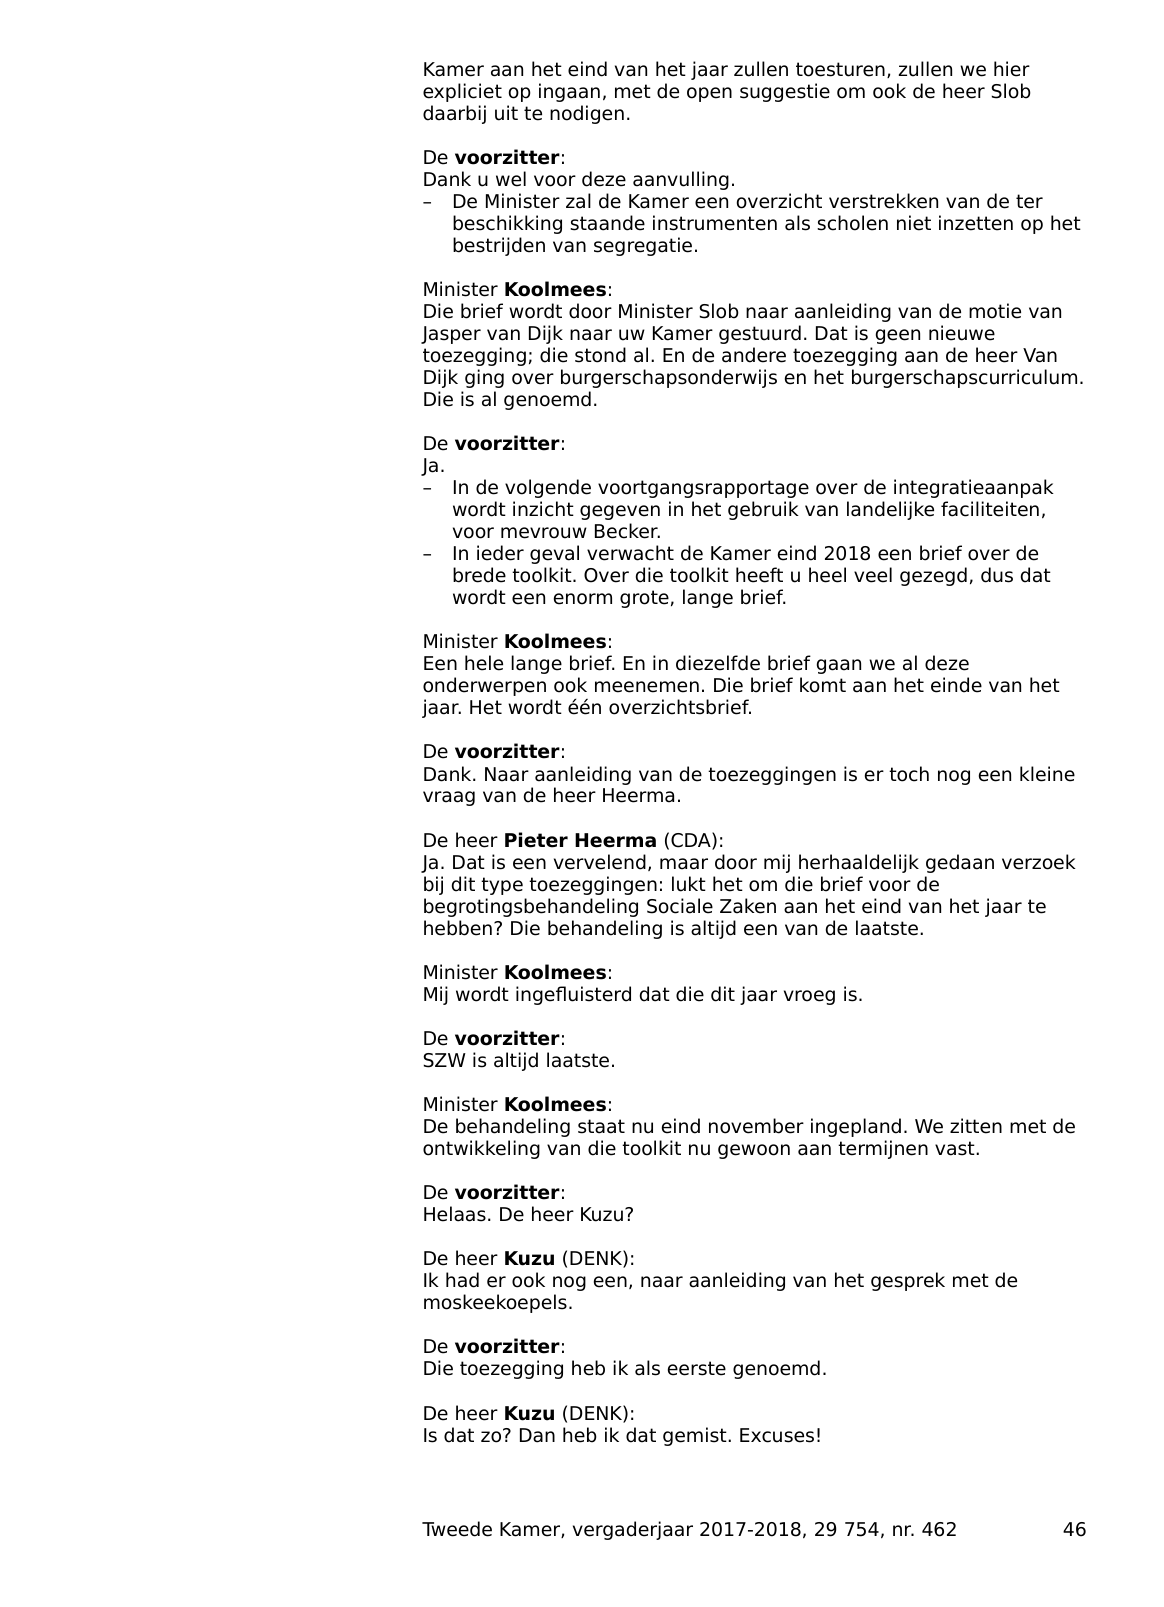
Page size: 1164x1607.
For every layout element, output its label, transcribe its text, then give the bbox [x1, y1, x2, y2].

text Is dat zo? Dan heb ik dat gemist. Excuses! [422, 1424, 1087, 1446]
text Die brief wordt door Minister Slob naar aanleiding van de motie van Jasper van Dijk naar uw Kamer gestuurd. Dat is geen nieuwe toezegging; die stond al. En de andere toezegging aan de heer Van Dijk ging over burgerschapsonderwijs en het burgerschapscurriculum. Die is al genoemd. [422, 301, 1087, 411]
text Ik had er ook nog een, naar aanleiding van het gesprek met de moskeekoepels. [422, 1270, 1087, 1314]
text SZW is altijd laatste. [422, 1050, 1087, 1072]
text Minister Koolmees: [422, 962, 1087, 984]
text Ja. Dat is een vervelend, maar door mij herhaaldelijk gedaan verzoek bij dit type toezeggingen: lukt het om die brief voor de begrotingsbehandeling Sociale Zaken aan het eind van het jaar te hebben? Die behandeling is altijd een van de laatste. [422, 852, 1087, 939]
text De heer Pieter Heerma (CDA): [422, 829, 1087, 852]
text Minister Koolmees: [422, 631, 1087, 653]
text Minister Koolmees: [422, 1094, 1087, 1116]
text Een hele lange brief. En in diezelfde brief gaan we al deze onderwerpen ook meenemen. Die brief komt aan het einde van het jaar. Het wordt één overzichtsbrief. [422, 653, 1087, 719]
text Minister Koolmees: [422, 279, 1087, 301]
text De voorzitter: [422, 147, 1087, 169]
text – In ieder geval verwacht de Kamer eind 2018 een brief over de brede toolkit. Over die toolkit heeft u heel veel gezegd, dus dat wordt een enorm grote, lange brief. [422, 543, 1087, 609]
text – In de volgende voortgangsrapportage over de integratieaanpak wordt inzicht gegeven in het gebruik van landelijke faciliteiten, voor mevrouw Becker. [422, 477, 1087, 543]
text – De Minister zal de Kamer een overzicht verstrekken van de ter beschikking staande instrumenten als scholen niet inzetten op het bestrijden van segregatie. [422, 191, 1087, 257]
text De voorzitter: [422, 1028, 1087, 1050]
text De voorzitter: [422, 1182, 1087, 1204]
text Ja. [422, 455, 1087, 477]
text Dank u wel voor deze aanvulling. [422, 169, 1087, 191]
text Helaas. De heer Kuzu? [422, 1204, 1087, 1226]
text De voorzitter: [422, 741, 1087, 763]
text De behandeling staat nu eind november ingepland. We zitten met de ontwikkeling van die toolkit nu gewoon aan termijnen vast. [422, 1116, 1087, 1160]
text De voorzitter: [422, 1336, 1087, 1358]
text Dank. Naar aanleiding van de toezeggingen is er toch nog een kleine vraag van de heer Heerma. [422, 763, 1087, 807]
text De heer Kuzu (DENK): [422, 1402, 1087, 1424]
text Kamer aan het eind van het jaar zullen toesturen, zullen we hier expliciet op ingaan, met de open suggestie om ook de heer Slob daarbij uit te nodigen. [422, 59, 1087, 125]
text Mij wordt ingefluisterd dat die dit jaar vroeg is. [422, 984, 1087, 1006]
text De heer Kuzu (DENK): [422, 1248, 1087, 1270]
text De voorzitter: [422, 433, 1087, 455]
text Die toezegging heb ik als eerste genoemd. [422, 1358, 1087, 1380]
